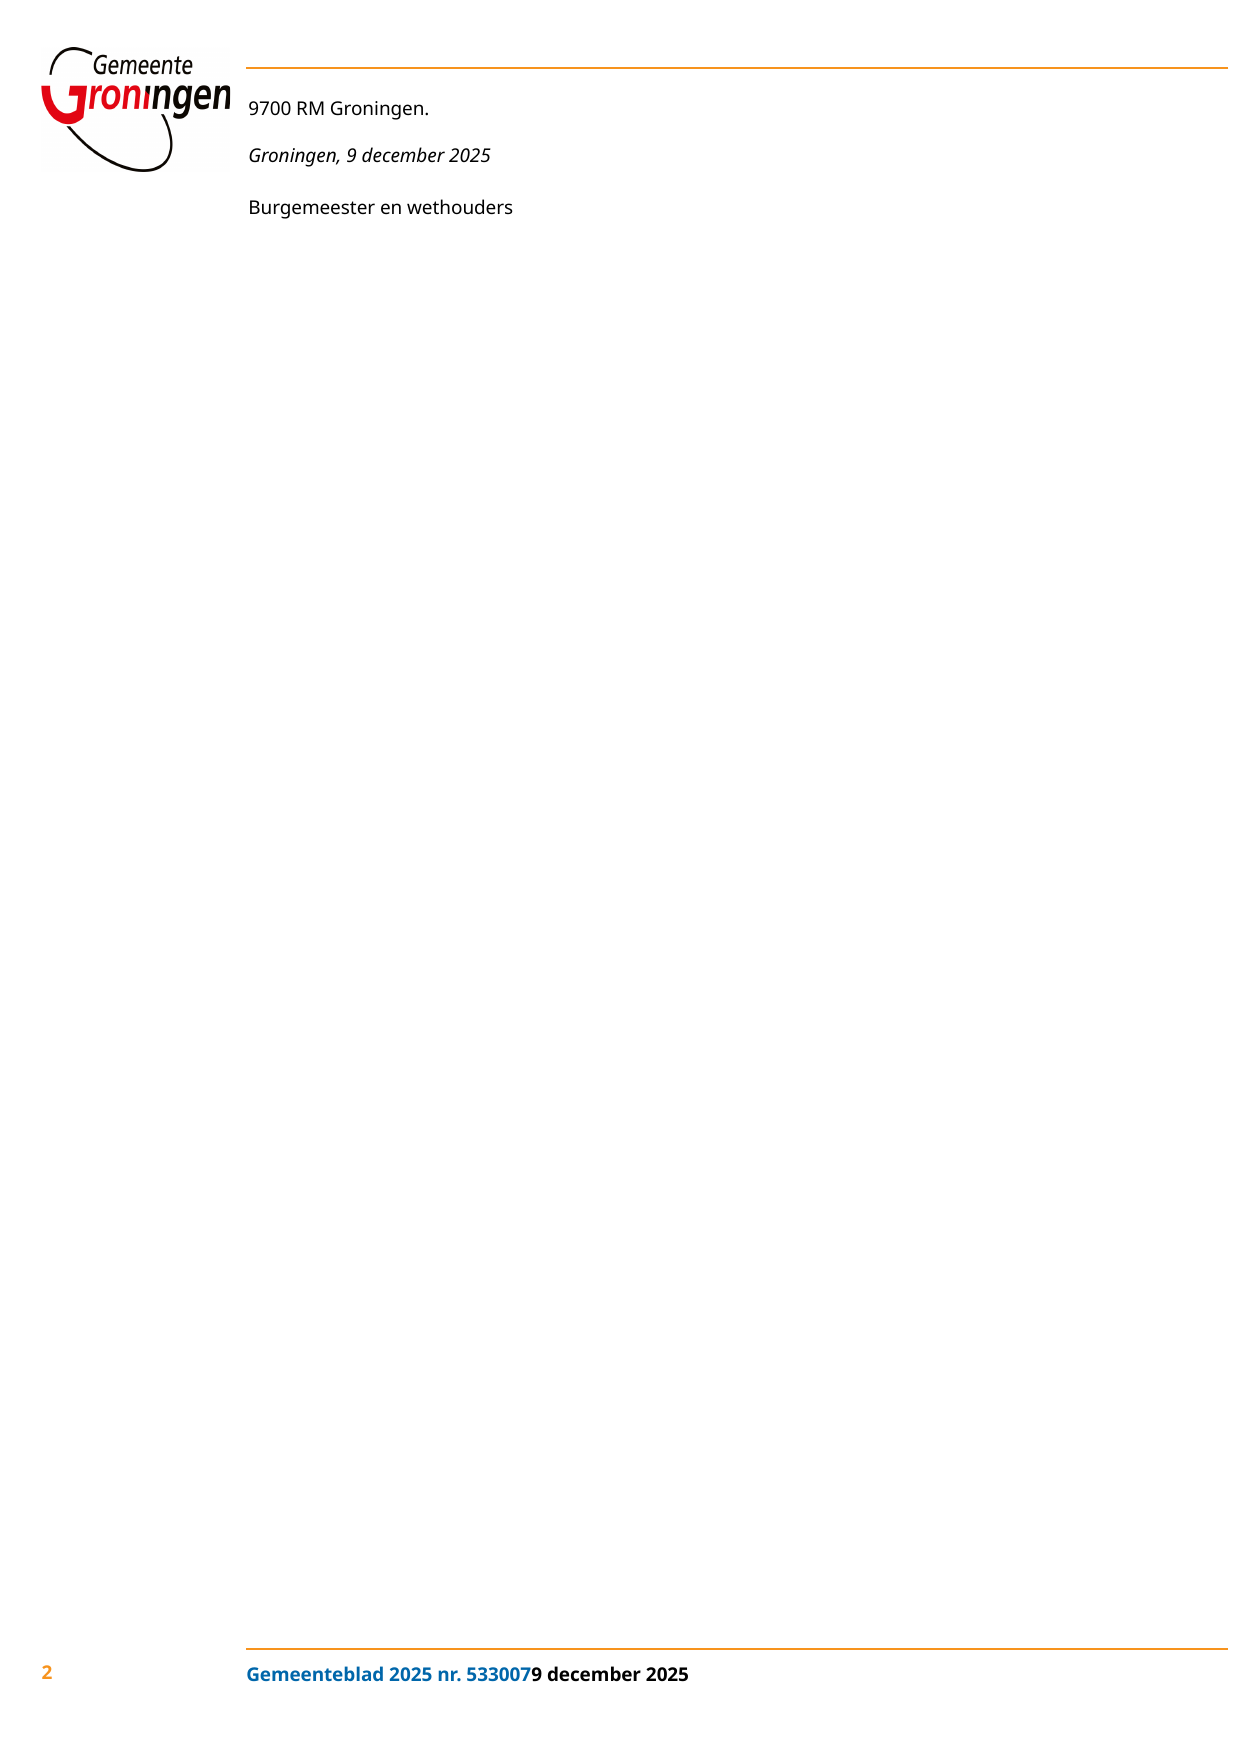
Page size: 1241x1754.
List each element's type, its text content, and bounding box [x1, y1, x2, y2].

text Burgemeester en wethouders [248, 194, 1152, 220]
picture [41, 47, 231, 172]
text 9700 RM Groningen. [248, 95, 1152, 121]
text Groningen, 9 december 2025 [248, 143, 1152, 168]
